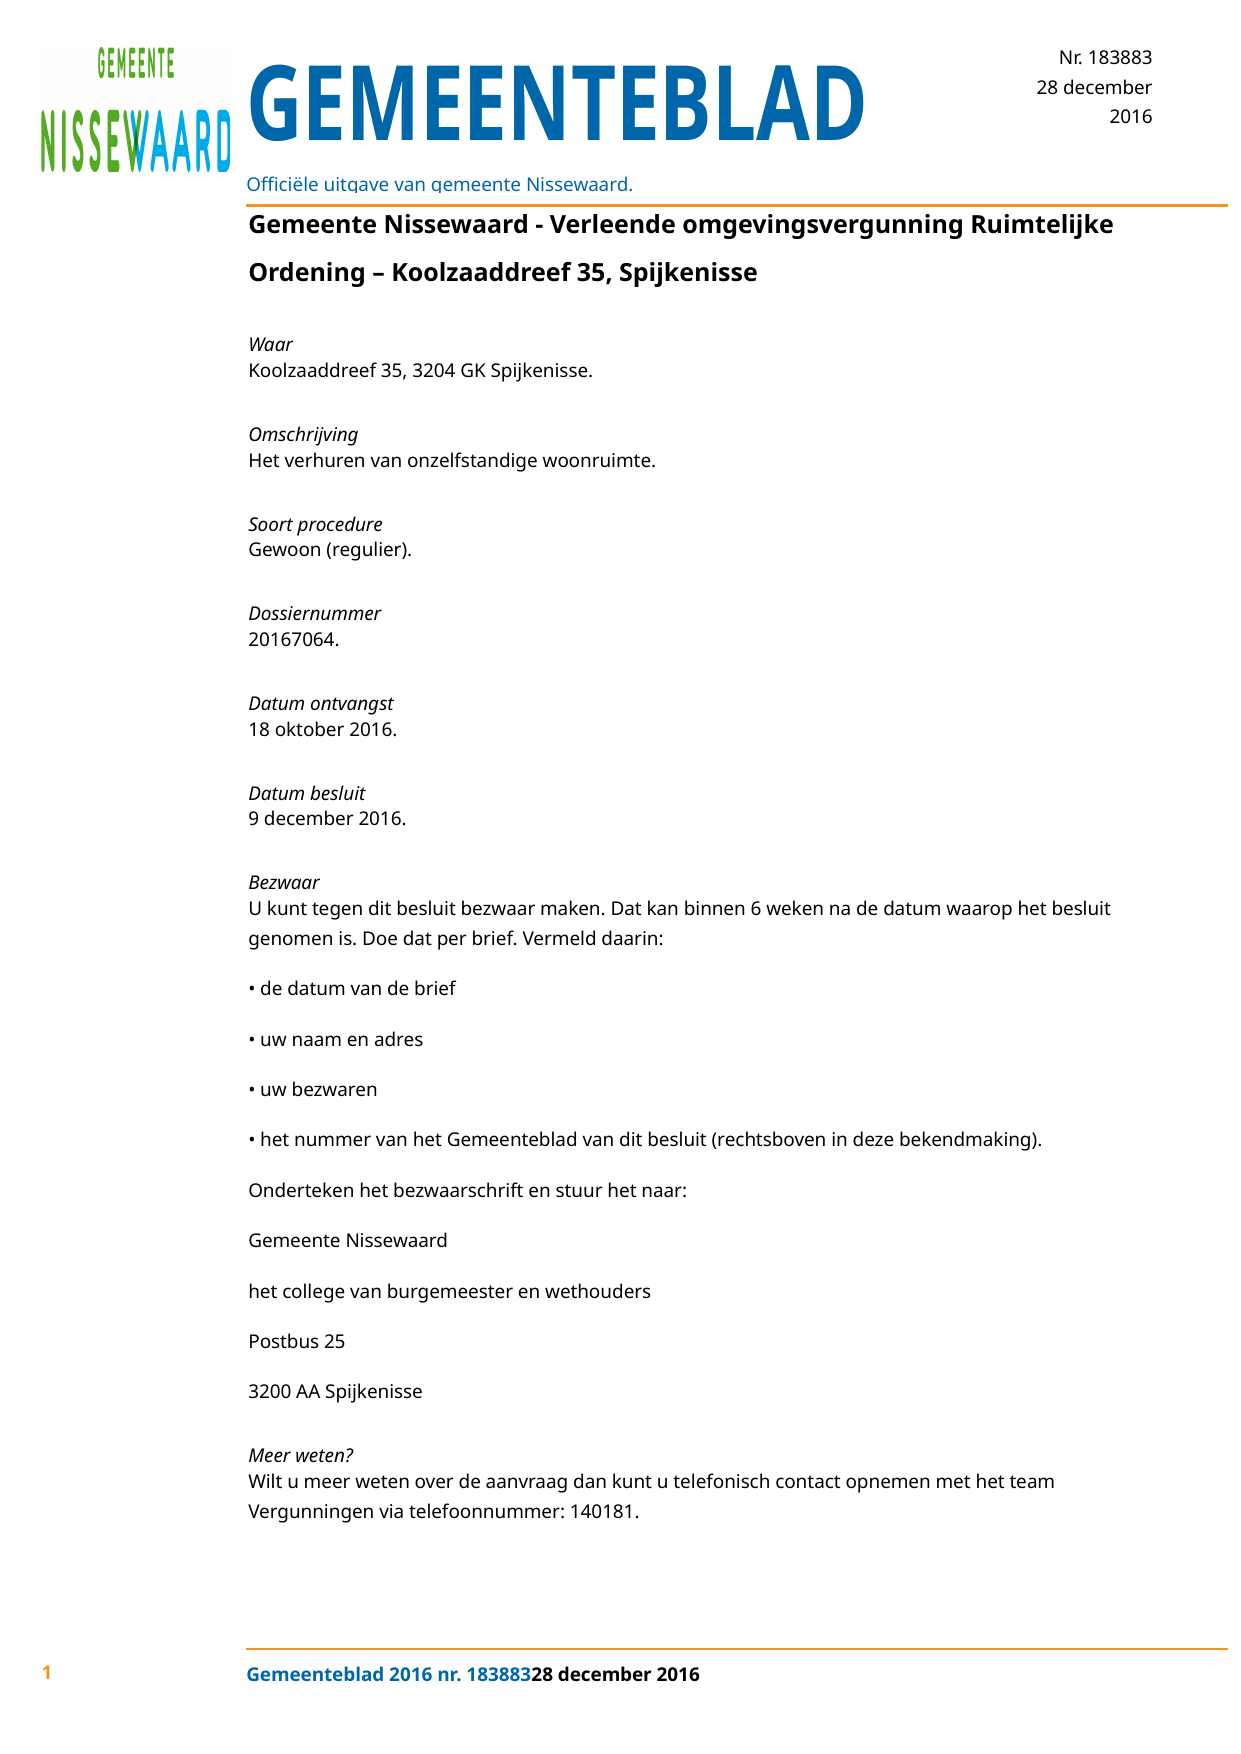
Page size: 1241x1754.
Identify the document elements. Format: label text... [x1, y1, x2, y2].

text het college van burgemeester en wethouders [248, 1278, 1152, 1303]
picture [176, 157, 187, 172]
text Datum ontvangst [248, 690, 1152, 716]
text Omschrijving [248, 421, 1152, 447]
text Gemeente Nissewaard [248, 1227, 1152, 1253]
text 18 oktober 2016. [248, 716, 1152, 742]
picture [41, 47, 231, 172]
picture [201, 122, 206, 138]
text Gewoon (regulier). [248, 537, 1152, 562]
text Meer weten? [248, 1443, 1152, 1468]
text Het verhuren van onzelfstandige woonruimte. [248, 447, 1152, 473]
text • uw bezwaren [248, 1076, 1152, 1102]
text • uw naam en adres [248, 1026, 1152, 1051]
text Gemeente Nissewaard - Verleende omgevingsvergunning Ruimtelijke Ordening – Koolzaaddreef 35, Spijkenisse [248, 207, 1152, 288]
text 20167064. [248, 626, 1152, 652]
text Waar [248, 331, 1152, 357]
picture [200, 151, 206, 172]
text Onderteken het bezwaarschrift en stuur het naar: [248, 1177, 1152, 1203]
text Dossiernummer [248, 601, 1152, 626]
text Bezwaar [248, 869, 1152, 895]
text Koolzaaddreef 35, 3204 GK Spijkenisse. [248, 357, 1152, 383]
text Soort procedure [248, 511, 1152, 537]
text U kunt tegen dit besluit bezwaar maken. Dat kan binnen 6 weken na de datum waarop het besluit genomen is. Doe dat per brief. Vermeld daarin: [248, 895, 1152, 951]
text Wilt u meer weten over de aanvraag dan kunt u telefonisch contact opnemen met het team Vergunningen via telefoonnummer: 140181. [248, 1468, 1152, 1524]
text Postbus 25 [248, 1328, 1152, 1354]
picture [222, 122, 227, 160]
text 3200 AA Spijkenisse [248, 1379, 1152, 1404]
text Datum besluit [248, 780, 1152, 806]
text 9 december 2016. [248, 806, 1152, 831]
text • het nummer van het Gemeenteblad van dit besluit (rechtsboven in deze bekendmaking). [248, 1127, 1152, 1152]
text • de datum van de brief [248, 975, 1152, 1001]
picture [154, 157, 165, 172]
